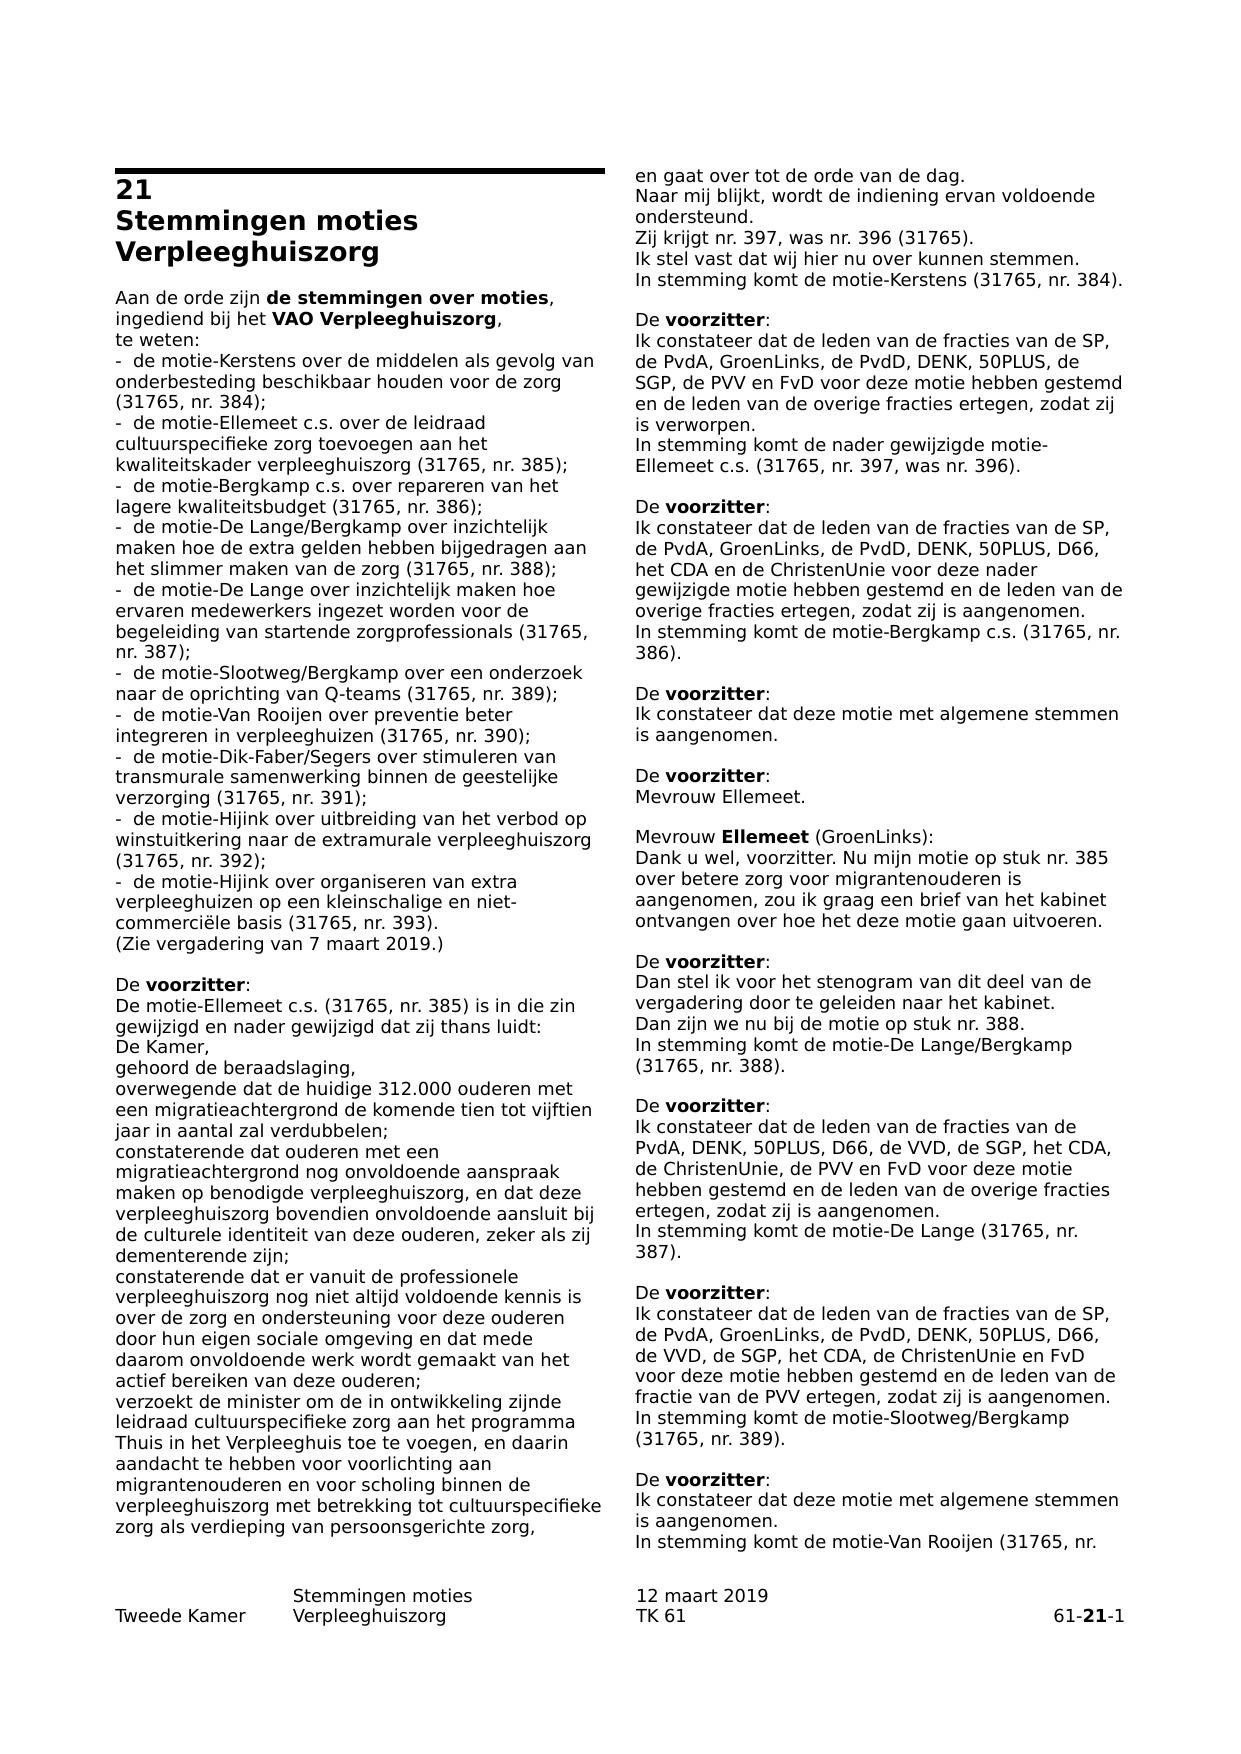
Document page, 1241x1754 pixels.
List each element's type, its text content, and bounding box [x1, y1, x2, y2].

text In stemming komt de motie-De Lange/Bergkamp (31765, nr. 388). [635, 1035, 1125, 1076]
text Dan zijn we nu bij de motie op stuk nr. 388. [635, 1014, 1125, 1035]
list de motie-Bergkamp c.s. over repareren van het lagere kwaliteitsbudget (31765, nr. 386); [115, 476, 605, 517]
text Dan stel ik voor het stenogram van dit deel van de vergadering door te geleiden naar het kabinet. [635, 972, 1125, 1014]
text In stemming komt de motie-Van Rooijen (31765, nr. [635, 1532, 1125, 1553]
text De voorzitter: [115, 975, 605, 996]
text constaterende dat ouderen met een migratieachtergrond nog onvoldoende aanspraak maken op benodigde verpleeghuiszorg, en dat deze verpleeghuiszorg bovendien onvoldoende aansluit bij de culturele identiteit van deze ouderen, zeker als zij dementerende zijn; [115, 1141, 605, 1266]
text verzoekt de minister om de in ontwikkeling zijnde leidraad cultuurspecifieke zorg aan het programma Thuis in het Verpleeghuis toe te voegen, en daarin aandacht te hebben voor voorlichting aan migrantenouderen en voor scholing binnen de verpleeghuiszorg met betrekking tot cultuurspecifieke zorg als verdieping van persoonsgerichte zorg, [115, 1391, 605, 1537]
text De Kamer, [115, 1037, 605, 1058]
text De voorzitter: [635, 951, 1125, 972]
list de motie-Van Rooijen over preventie beter integreren in verpleeghuizen (31765, nr. 390); [115, 705, 605, 746]
text In stemming komt de motie-De Lange (31765, nr. 387). [635, 1221, 1125, 1263]
text Ik constateer dat de leden van de fracties van de SP, de PvdA, GroenLinks, de PvdD, DENK, 50PLUS, D66, het CDA en de ChristenUnie voor deze nader gewijzigde motie hebben gestemd en de leden van de overige fracties ertegen, zodat zij is aangenomen. [635, 518, 1125, 622]
text De voorzitter: [635, 1283, 1125, 1304]
text Ik constateer dat deze motie met algemene stemmen is aangenomen. [635, 704, 1125, 746]
text Aan de orde zijn de stemmingen over moties, ingediend bij het VAO Verpleeghuiszorg, [115, 288, 605, 330]
text te weten: [115, 330, 605, 351]
list de motie-Ellemeet c.s. over de leidraad cultuurspecifieke zorg toevoegen aan het kwaliteitskader verpleeghuiszorg (31765, nr. 385); [115, 413, 605, 476]
title 21 Stemmingen moties Verpleeghuiszorg [115, 174, 605, 268]
text De voorzitter: [635, 1469, 1125, 1490]
text Ik constateer dat de leden van de fracties van de PvdA, DENK, 50PLUS, D66, de VVD, de SGP, het CDA, de ChristenUnie, de PVV en FvD voor deze motie hebben gestemd en de leden van de overige fracties ertegen, zodat zij is aangenomen. [635, 1117, 1125, 1221]
list de motie-Slootweg/Bergkamp over een onderzoek naar de oprichting van Q-teams (31765, nr. 389); [115, 663, 605, 705]
text Ik constateer dat de leden van de fracties van de SP, de PvdA, GroenLinks, de PvdD, DENK, 50PLUS, D66, de VVD, de SGP, het CDA, de ChristenUnie en FvD voor deze motie hebben gestemd en de leden van de fractie van de PVV ertegen, zodat zij is aangenomen. [635, 1304, 1125, 1408]
text Mevrouw Ellemeet (GroenLinks): [635, 827, 1125, 848]
text Ik stel vast dat wij hier nu over kunnen stemmen. [635, 249, 1125, 269]
text In stemming komt de motie-Bergkamp c.s. (31765, nr. 386). [635, 622, 1125, 663]
text Zij krijgt nr. 397, was nr. 396 (31765). [635, 228, 1125, 249]
text constaterende dat er vanuit de professionele verpleeghuiszorg nog niet altijd voldoende kennis is over de zorg en ondersteuning voor deze ouderen door hun eigen sociale omgeving en dat mede daarom onvoldoende werk wordt gemaakt van het actief bereiken van deze ouderen; [115, 1266, 605, 1391]
list de motie-De Lange/Bergkamp over inzichtelijk maken hoe de extra gelden hebben bijgedragen aan het slimmer maken van de zorg (31765, nr. 388); [115, 517, 605, 580]
text In stemming komt de motie-Slootweg/Bergkamp (31765, nr. 389). [635, 1408, 1125, 1449]
text Mevrouw Ellemeet. [635, 787, 1125, 807]
list de motie-Kerstens over de middelen als gevolg van onderbesteding beschikbaar houden voor de zorg (31765, nr. 384); [115, 351, 605, 413]
text overwegende dat de huidige 312.000 ouderen met een migratieachtergrond de komende tien tot vijftien jaar in aantal zal verdubbelen; [115, 1079, 605, 1141]
text De voorzitter: [635, 683, 1125, 704]
text De voorzitter: [635, 1096, 1125, 1117]
text Dank u wel, voorzitter. Nu mijn motie op stuk nr. 385 over betere zorg voor migrantenouderen is aangenomen, zou ik graag een brief van het kabinet ontvangen over hoe het deze motie gaan uitvoeren. [635, 848, 1125, 931]
list de motie-Hijink over organiseren van extra verpleeghuizen op een kleinschalige en niet-commerciële basis (31765, nr. 393). [115, 871, 605, 934]
text gehoord de beraadslaging, [115, 1058, 605, 1079]
text Ik constateer dat deze motie met algemene stemmen is aangenomen. [635, 1490, 1125, 1532]
list de motie-Dik-Faber/Segers over stimuleren van transmurale samenwerking binnen de geestelijke verzorging (31765, nr. 391); [115, 746, 605, 809]
list de motie-Hijink over uitbreiding van het verbod op winstuitkering naar de extramurale verpleeghuiszorg (31765, nr. 392); [115, 809, 605, 871]
text Naar mij blijkt, wordt de indiening ervan voldoende ondersteund. [635, 186, 1125, 228]
text en gaat over tot de orde van de dag. [635, 165, 1125, 186]
text In stemming komt de nader gewijzigde motie-Ellemeet c.s. (31765, nr. 397, was nr. 396). [635, 435, 1125, 477]
text De voorzitter: [635, 310, 1125, 331]
list de motie-De Lange over inzichtelijk maken hoe ervaren medewerkers ingezet worden voor de begeleiding van startende zorgprofessionals (31765, nr. 387); [115, 580, 605, 663]
text Ik constateer dat de leden van de fracties van de SP, de PvdA, GroenLinks, de PvdD, DENK, 50PLUS, de SGP, de PVV en FvD voor deze motie hebben gestemd en de leden van de overige fracties ertegen, zodat zij is verworpen. [635, 331, 1125, 435]
text De voorzitter: [635, 766, 1125, 787]
text De motie-Ellemeet c.s. (31765, nr. 385) is in die zin gewijzigd en nader gewijzigd dat zij thans luidt: [115, 996, 605, 1037]
text De voorzitter: [635, 497, 1125, 518]
text In stemming komt de motie-Kerstens (31765, nr. 384). [635, 269, 1125, 290]
text (Zie vergadering van 7 maart 2019.) [115, 934, 605, 955]
